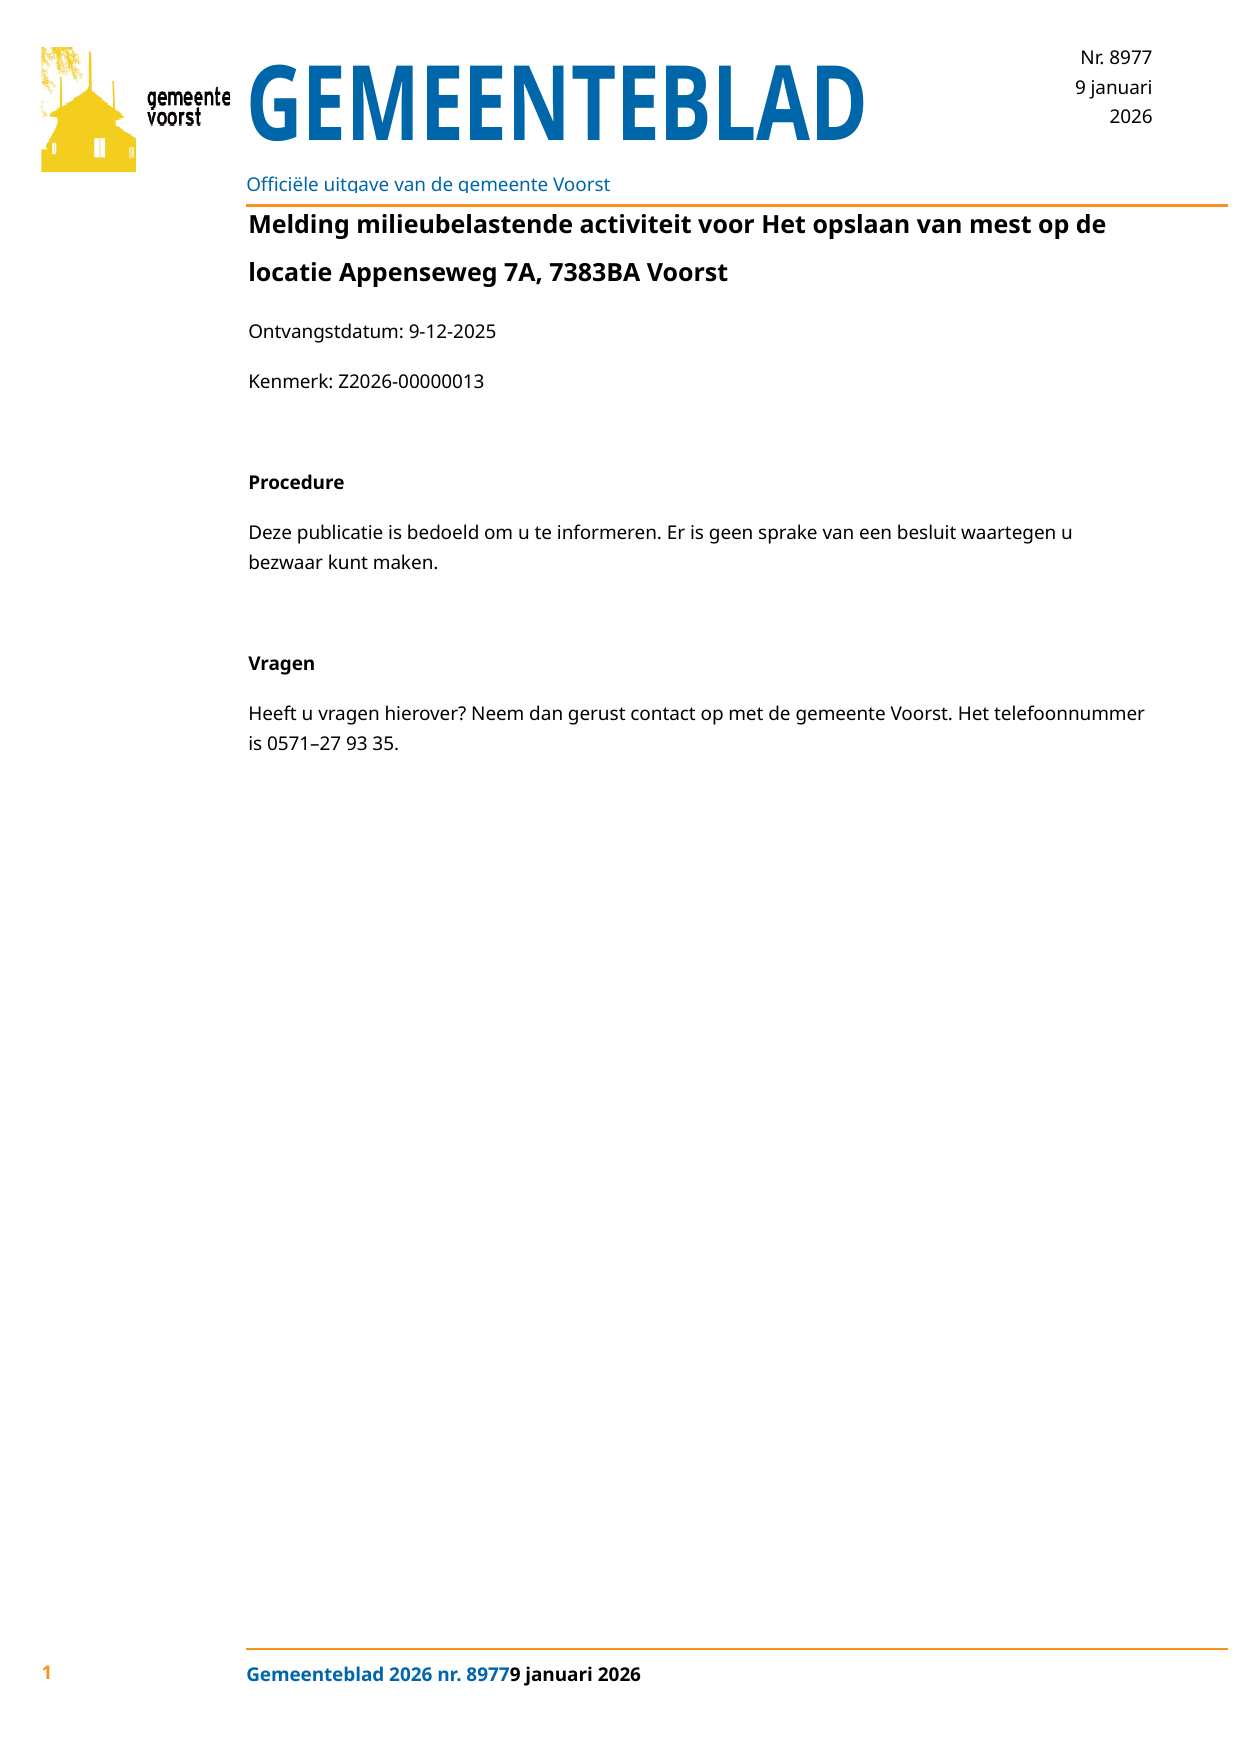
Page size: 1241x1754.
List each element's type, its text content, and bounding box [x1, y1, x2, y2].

text Procedure [248, 469, 1152, 495]
picture [41, 47, 231, 172]
text Melding milieubelastende activiteit voor Het opslaan van mest op de locatie Appenseweg 7A, 7383BA Voorst [248, 207, 1152, 288]
text Deze publicatie is bedoeld om u te informeren. Er is geen sprake van een besluit waartegen u bezwaar kunt maken. [248, 519, 1152, 575]
text Vragen [248, 650, 1152, 676]
text Heeft u vragen hierover? Neem dan gerust contact op met de gemeente Voorst. Het telefoonnummer is 0571–27 93 35. [248, 700, 1152, 756]
text Ontvangstdatum: 9-12-2025 [248, 318, 1152, 344]
text Kenmerk: Z2026-00000013 [248, 368, 1152, 394]
